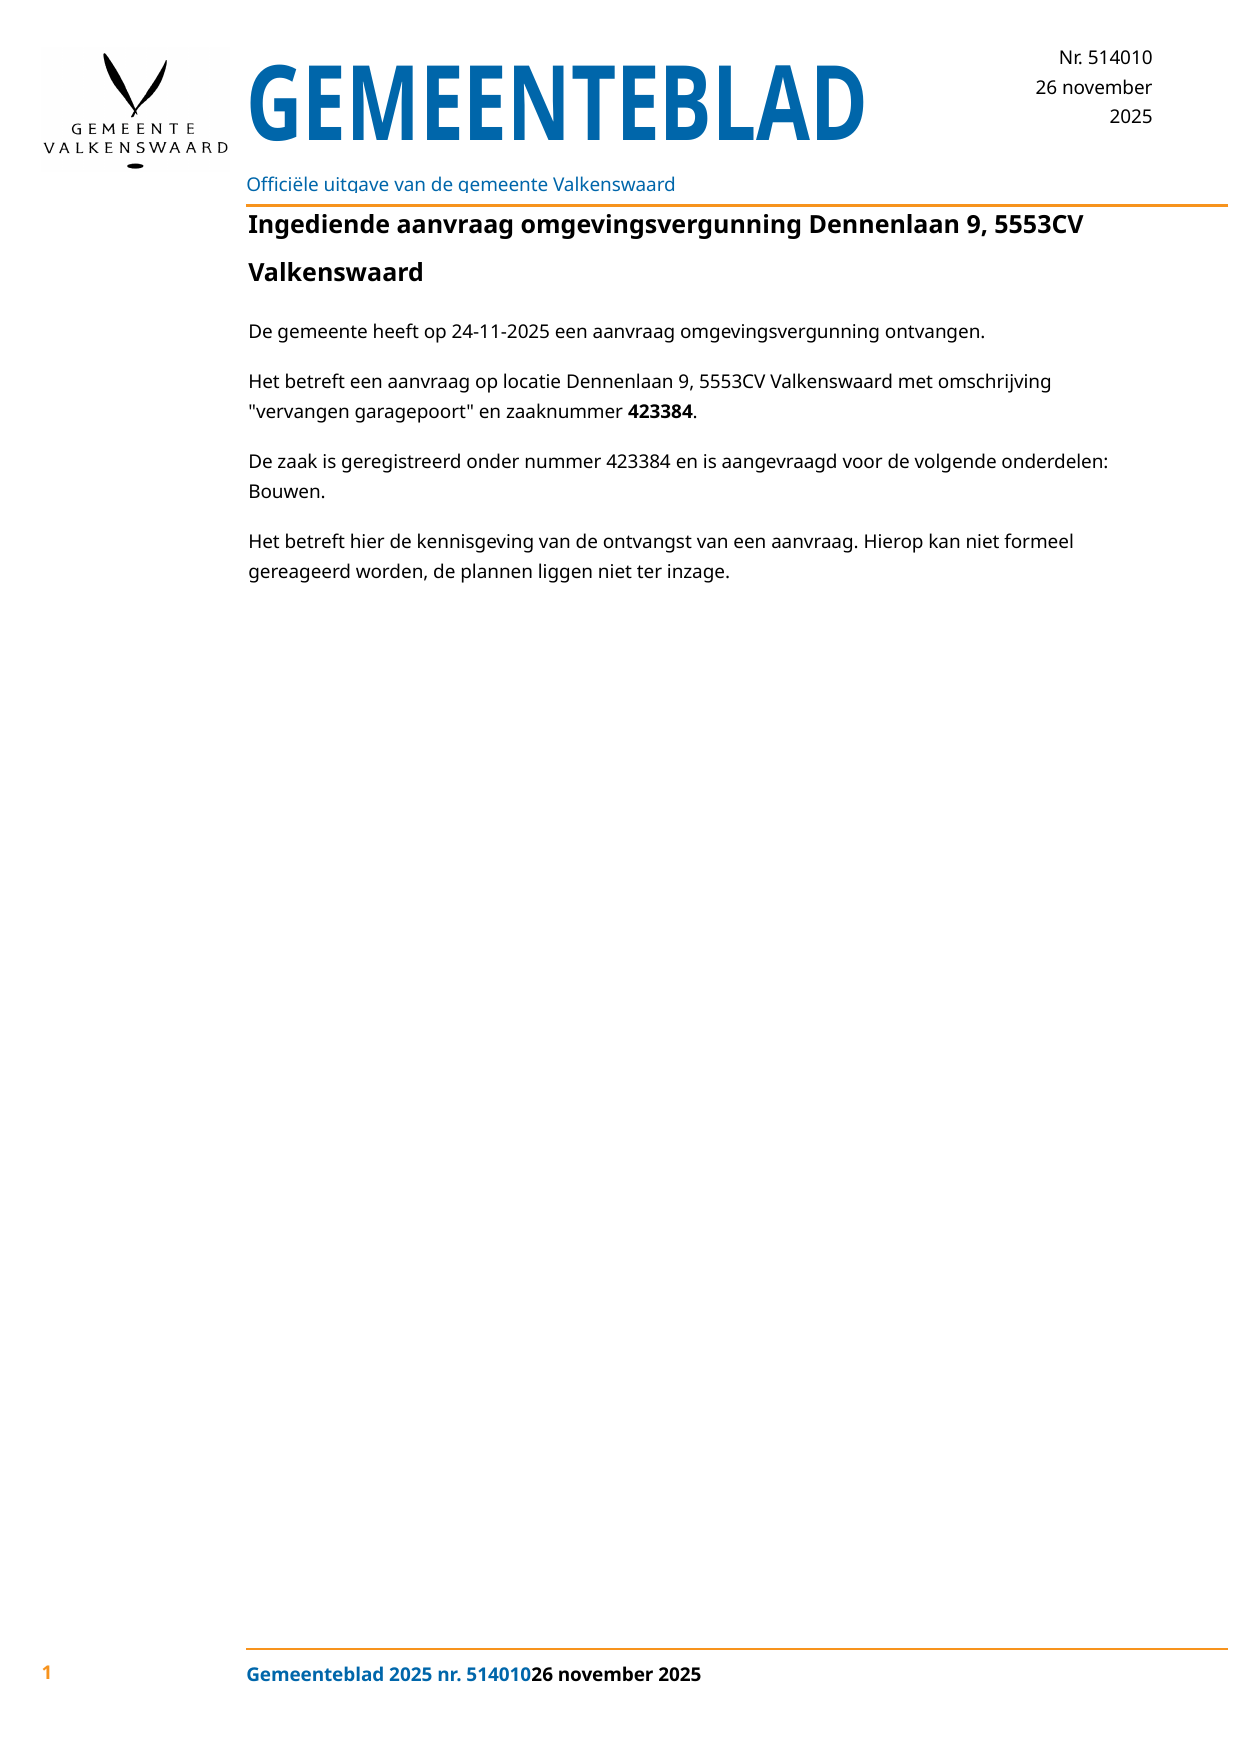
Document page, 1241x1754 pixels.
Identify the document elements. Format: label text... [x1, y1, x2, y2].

text Het betreft hier de kennisgeving van de ontvangst van een aanvraag. Hierop kan niet formeel gereageerd worden, de plannen liggen niet ter inzage. [248, 528, 1152, 584]
text De gemeente heeft op 24-11-2025 een aanvraag omgevingsvergunning ontvangen. [248, 318, 1152, 344]
text Het betreft een aanvraag op locatie Dennenlaan 9, 5553CV Valkenswaard met omschrijving "vervangen garagepoort" en zaaknummer 423384. [248, 368, 1152, 424]
text De zaak is geregistreerd onder nummer 423384 en is aangevraagd voor de volgende onderdelen: Bouwen. [248, 448, 1152, 504]
picture [41, 47, 231, 172]
text Ingediende aanvraag omgevingsvergunning Dennenlaan 9, 5553CV Valkenswaard [248, 207, 1152, 288]
